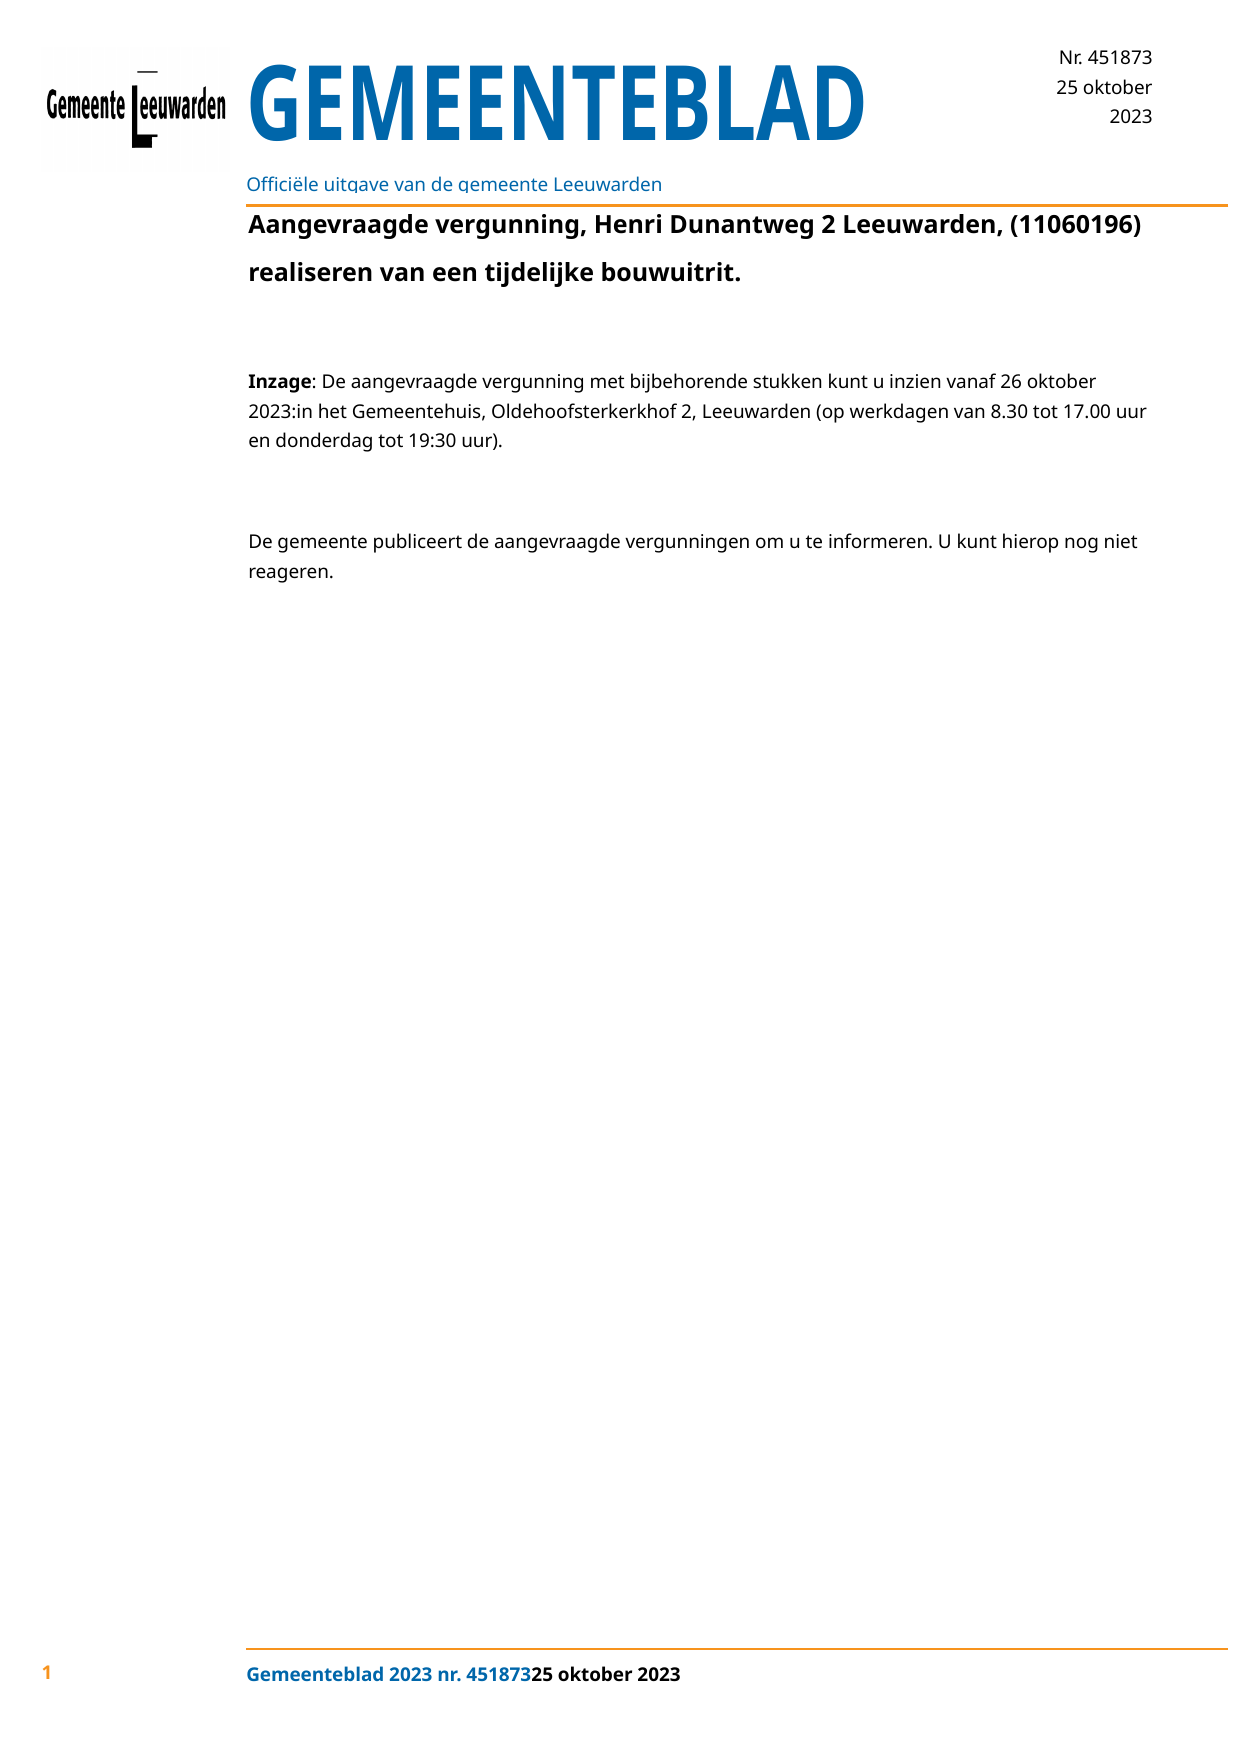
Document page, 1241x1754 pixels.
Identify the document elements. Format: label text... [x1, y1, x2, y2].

text Aangevraagde vergunning, Henri Dunantweg 2 Leeuwarden, (11060196) realiseren van een tijdelijke bouwuitrit. [248, 207, 1152, 288]
text De gemeente publiceert de aangevraagde vergunningen om u te informeren. U kunt hierop nog niet reageren. [248, 528, 1152, 584]
text Inzage: De aangevraagde vergunning met bijbehorende stukken kunt u inzien vanaf 26 oktober 2023:in het Gemeentehuis, Oldehoofsterkerkhof 2, Leeuwarden (op werkdagen van 8.30 tot 17.00 uur en donderdag tot 19:30 uur). [248, 368, 1152, 453]
picture [41, 47, 231, 172]
